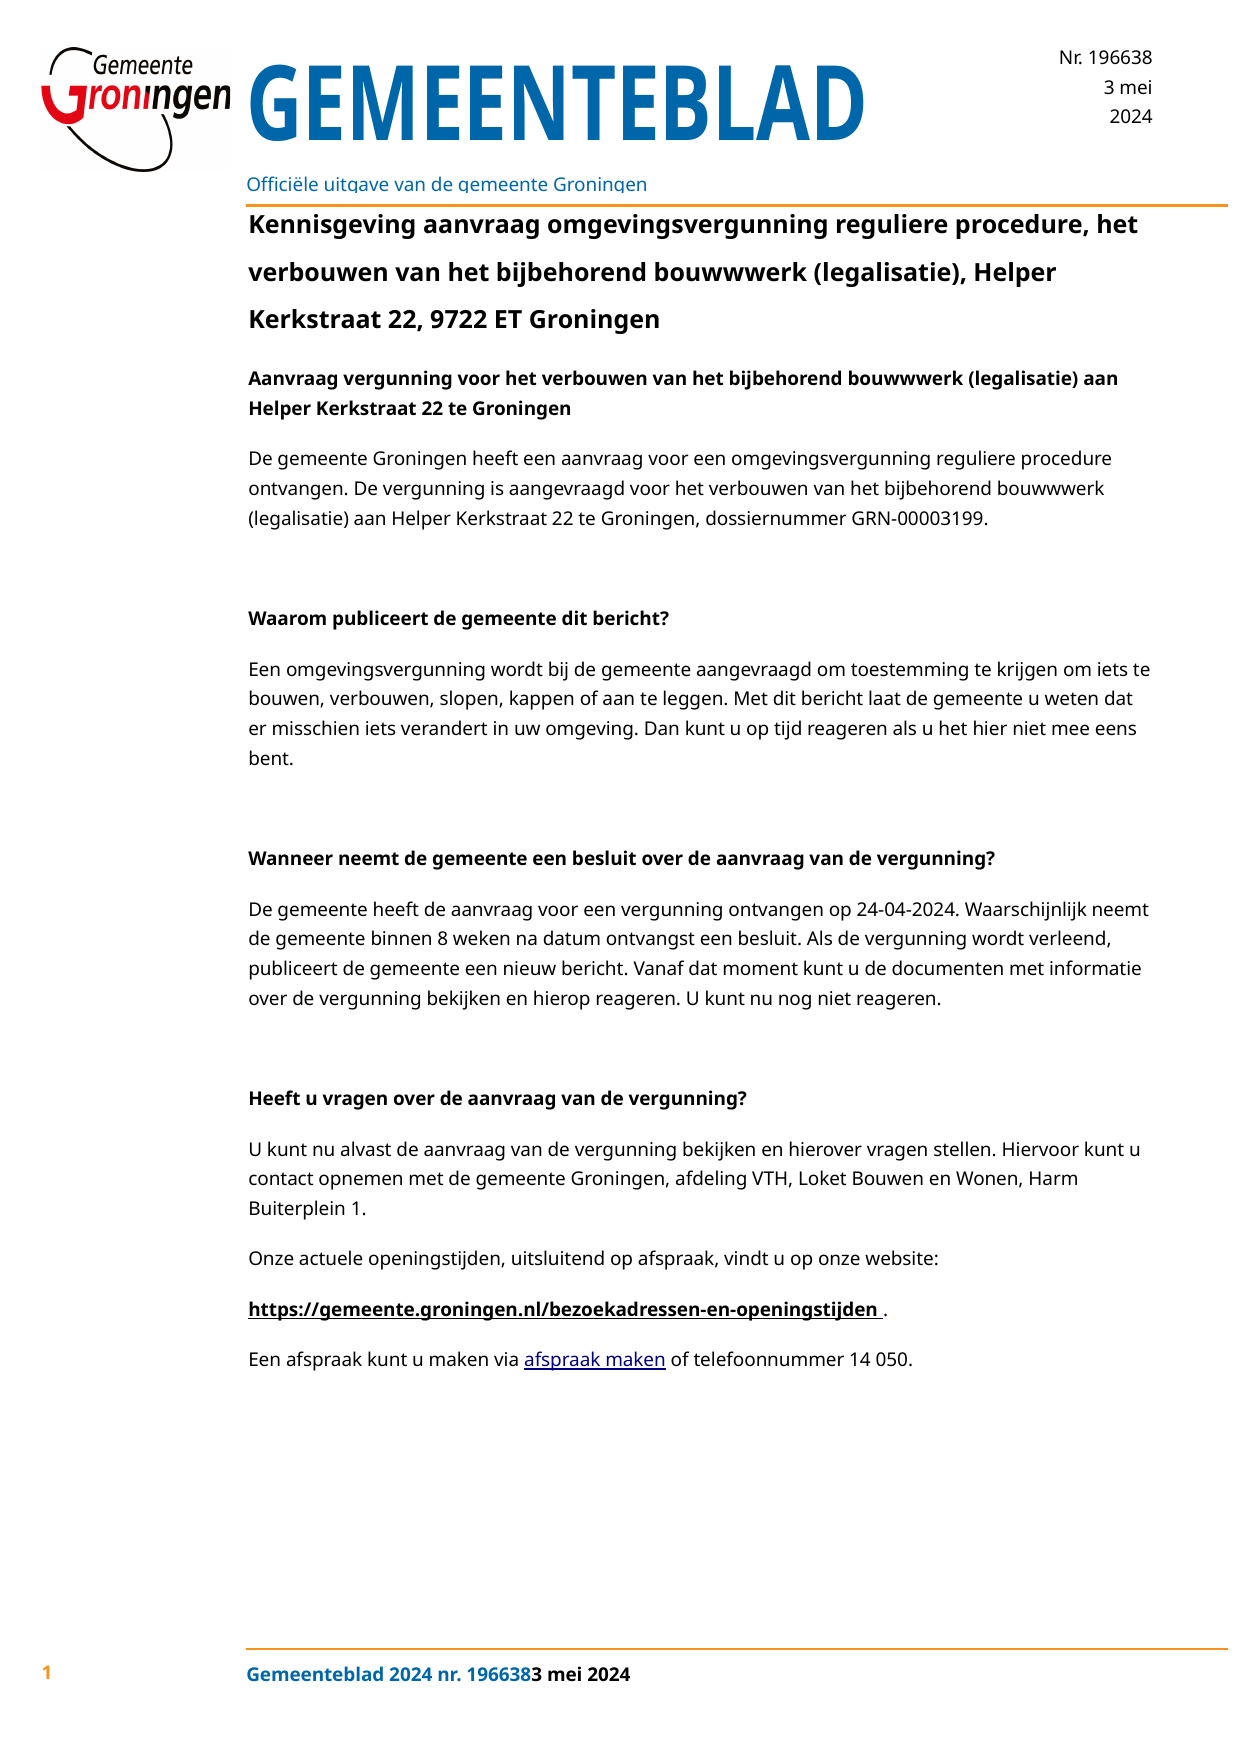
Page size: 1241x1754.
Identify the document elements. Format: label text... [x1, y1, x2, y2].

text De gemeente Groningen heeft een aanvraag voor een omgevingsvergunning reguliere procedure ontvangen. De vergunning is aangevraagd voor het verbouwen van het bijbehorend bouwwwerk (legalisatie) aan Helper Kerkstraat 22 te Groningen, dossiernummer GRN-00003199. [248, 446, 1152, 530]
text Aanvraag vergunning voor het verbouwen van het bijbehorend bouwwwerk (legalisatie) aan Helper Kerkstraat 22 te Groningen [248, 366, 1152, 421]
text Een omgevingsvergunning wordt bij de gemeente aangevraagd om toestemming te krijgen om iets te bouwen, verbouwen, slopen, kappen of aan te leggen. Met dit bericht laat de gemeente u weten dat er misschien iets verandert in uw omgeving. Dan kunt u op tijd reageren als u het hier niet mee eens bent. [248, 656, 1152, 770]
text https://gemeente.groningen.nl/bezoekadressen-en-openingstijden . [248, 1296, 1152, 1322]
text Onze actuele openingstijden, uitsluitend op afspraak, vindt u op onze website: [248, 1246, 1152, 1271]
picture [41, 47, 231, 172]
text Heeft u vragen over de aanvraag van de vergunning? [248, 1086, 1152, 1111]
text Kennisgeving aanvraag omgevingsvergunning reguliere procedure, het verbouwen van het bijbehorend bouwwwerk (legalisatie), Helper Kerkstraat 22, 9722 ET Groningen [248, 207, 1152, 336]
text De gemeente heeft de aanvraag voor een vergunning ontvangen op 24-04-2024. Waarschijnlijk neemt de gemeente binnen 8 weken na datum ontvangst een besluit. Als de vergunning wordt verleend, publiceert de gemeente een nieuw bericht. Vanaf dat moment kunt u de documenten met informatie over de vergunning bekijken en hierop reageren. U kunt nu nog niet reageren. [248, 896, 1152, 1010]
text Waarom publiceert de gemeente dit bericht? [248, 606, 1152, 631]
text U kunt nu alvast de aanvraag van de vergunning bekijken en hierover vragen stellen. Hiervoor kunt u contact opnemen met de gemeente Groningen, afdeling VTH, Loket Bouwen en Wonen, Harm Buiterplein 1. [248, 1136, 1152, 1221]
text Een afspraak kunt u maken via afspraak maken of telefoonnummer 14 050. [248, 1346, 1152, 1372]
text Wanneer neemt de gemeente een besluit over de aanvraag van de vergunning? [248, 846, 1152, 871]
